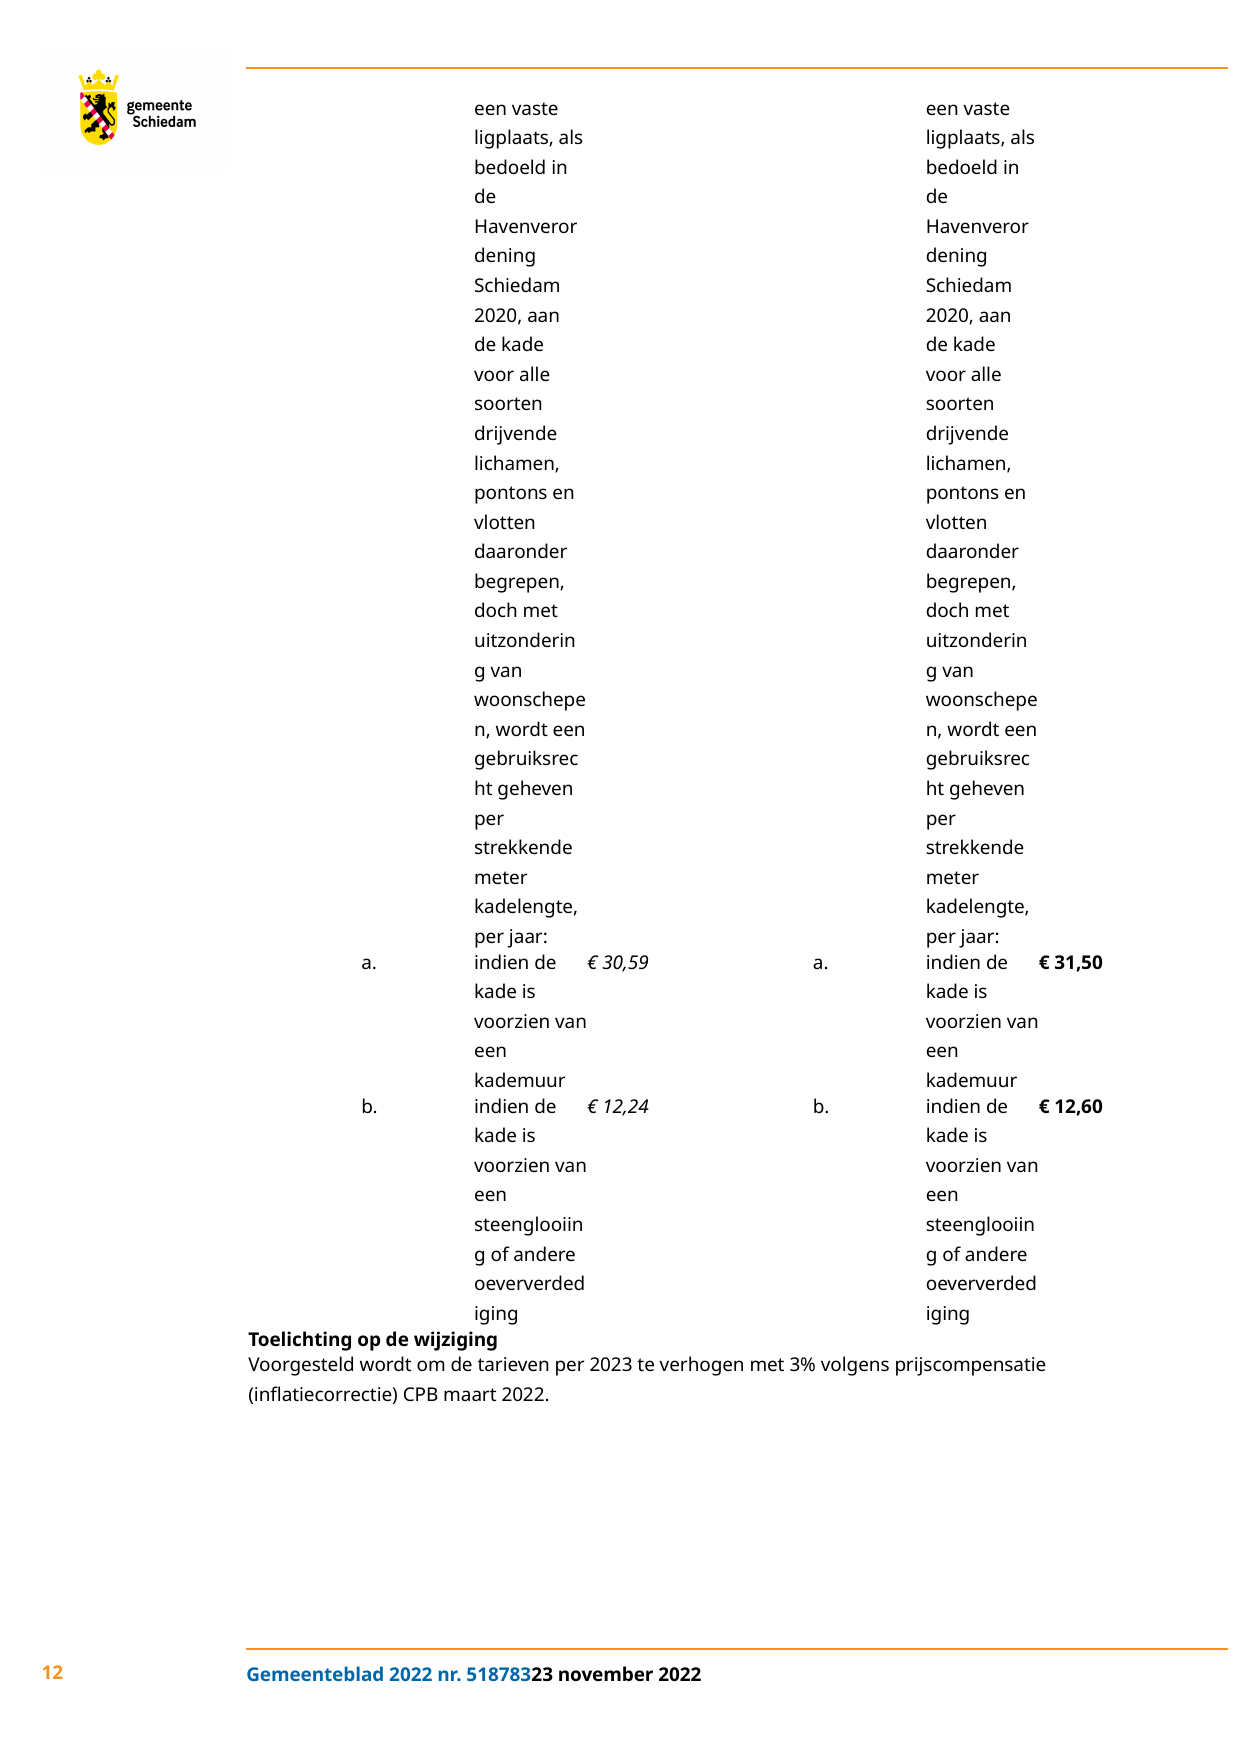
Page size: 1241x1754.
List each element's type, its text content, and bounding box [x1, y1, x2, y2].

table_cell indien de kade is voorzien van een steenglooiing of andere oeververdediging [926, 1093, 1038, 1326]
table_cell [700, 949, 813, 1093]
table_cell [248, 1093, 361, 1326]
table_cell € 12,60 [1039, 1093, 1152, 1326]
table_cell [587, 95, 700, 949]
table_cell € 31,50 [1039, 949, 1152, 1093]
table_cell [813, 95, 926, 949]
table_cell indien de kade is voorzien van een kademuur [926, 949, 1038, 1093]
table_cell b. [813, 1093, 926, 1326]
table_cell € 30,59 [587, 949, 700, 1093]
table_cell indien de kade is voorzien van een kademuur [474, 949, 587, 1093]
table_cell [700, 95, 813, 949]
table_cell Toelichting op de wijziging [248, 1326, 587, 1351]
table_cell a. [813, 949, 926, 1093]
table_cell b. [361, 1093, 474, 1326]
table_cell indien de kade is voorzien van een steenglooiing of andere oeververdediging [474, 1093, 587, 1326]
table_cell [700, 1093, 813, 1326]
table_cell a. [361, 949, 474, 1093]
table_cell Voorgesteld wordt om de tarieven per 2023 te verhogen met 3% volgens prijscompensatie (inflatiecorrectie) CPB maart 2022. [248, 1351, 1152, 1407]
table_cell [1039, 95, 1152, 949]
table_cell een vaste ligplaats, als bedoeld in de Havenverordening Schiedam 2020, aan de kade voor alle soorten drijvende lichamen, pontons en vlotten daaronder begrepen, doch met uitzondering van woonschepen, wordt een gebruiksrecht geheven per strekkende meter kadelengte, per jaar: [474, 95, 587, 949]
table_cell € 12,24 [587, 1093, 700, 1326]
table_cell [248, 949, 361, 1093]
table_cell [361, 95, 474, 949]
picture [41, 47, 231, 172]
table_cell [587, 1326, 1152, 1351]
table_cell [248, 95, 361, 949]
table_cell een vaste ligplaats, als bedoeld in de Havenverordening Schiedam 2020, aan de kade voor alle soorten drijvende lichamen, pontons en vlotten daaronder begrepen, doch met uitzondering van woonschepen, wordt een gebruiksrecht geheven per strekkende meter kadelengte, per jaar: [926, 95, 1038, 949]
